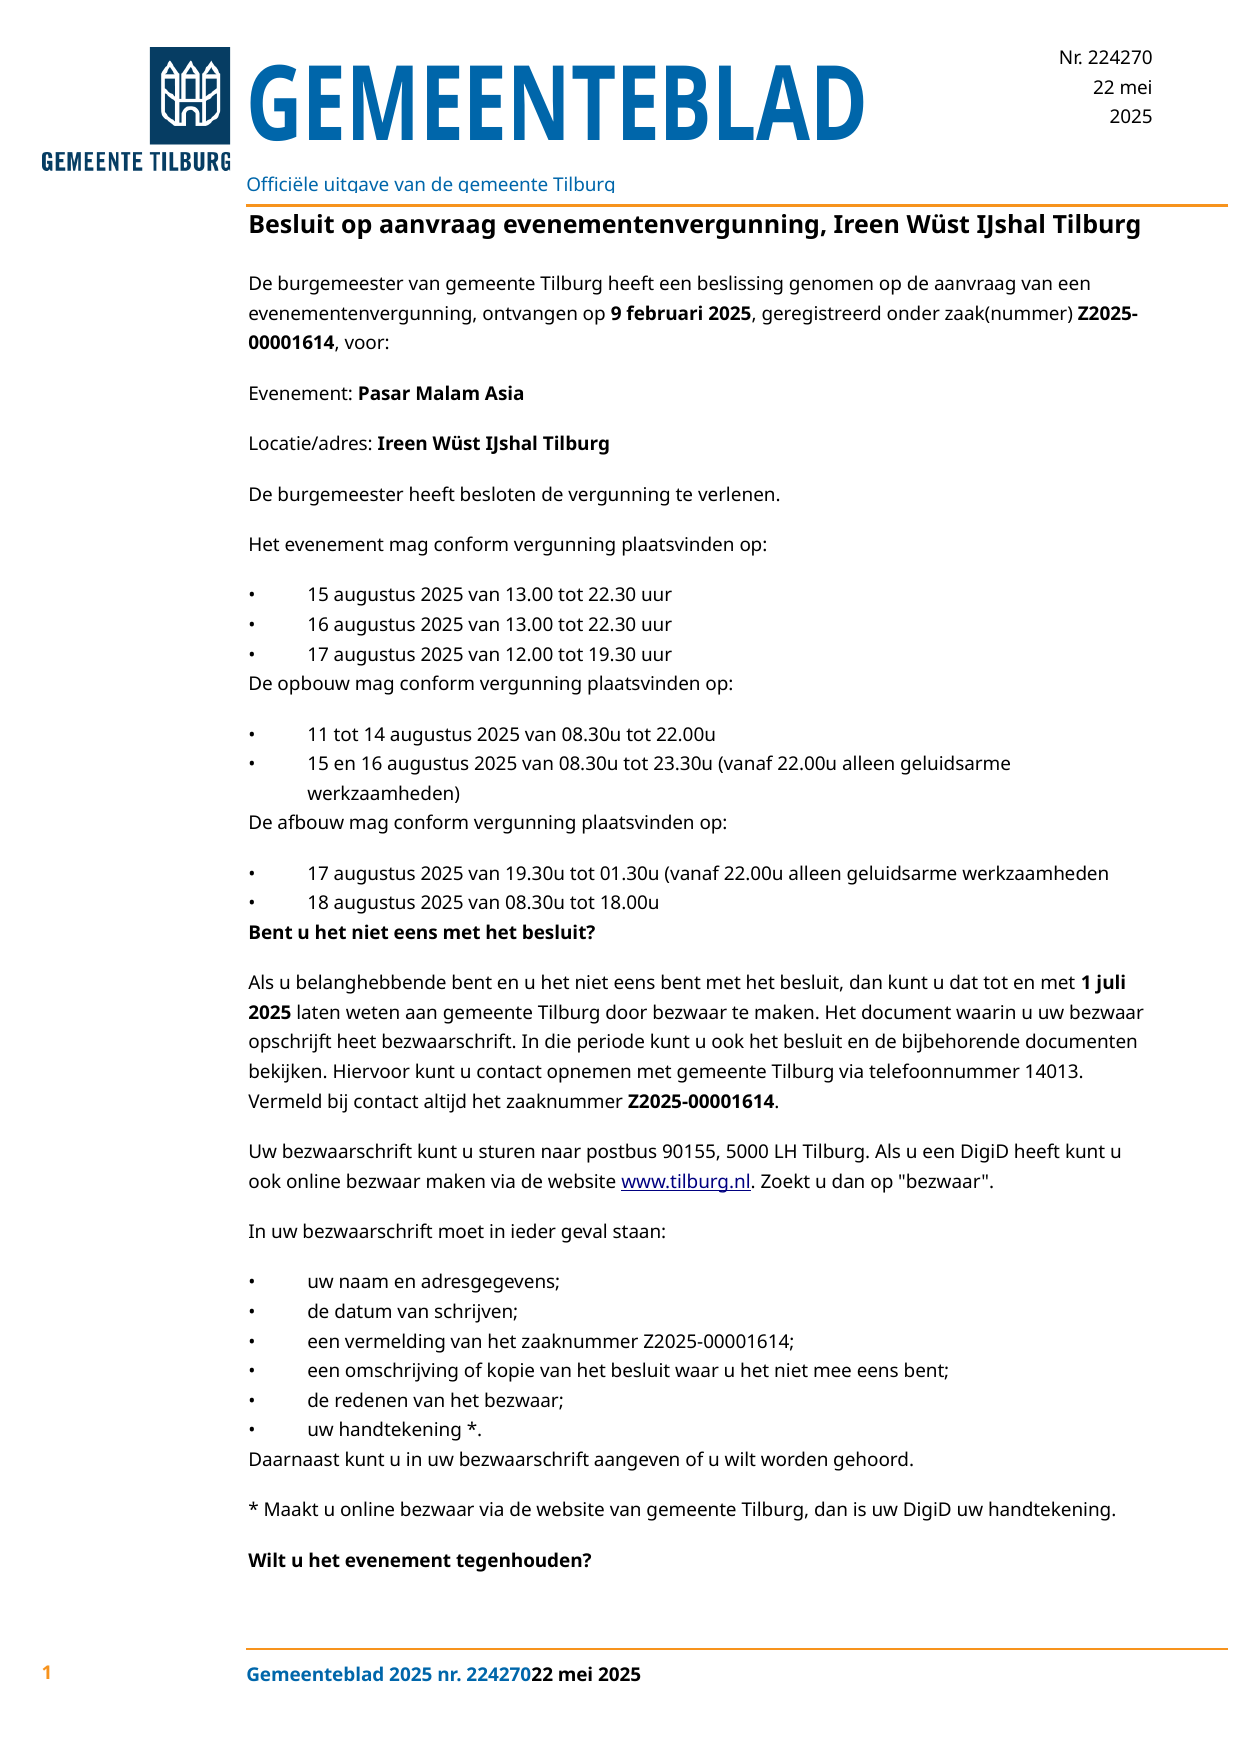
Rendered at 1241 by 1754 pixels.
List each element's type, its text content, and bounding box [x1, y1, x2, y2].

text De burgemeester van gemeente Tilburg heeft een beslissing genomen op de aanvraag van een evenementenvergunning, ontvangen op 9 februari 2025, geregistreerd onder zaak(nummer) Z2025-00001614, voor: [248, 270, 1152, 355]
text Daarnaast kunt u in uw bezwaarschrift aangeven of u wilt worden gehoord. [248, 1446, 1152, 1472]
text De burgemeester heeft besloten de vergunning te verlenen. [248, 481, 1152, 506]
text Uw bezwaarschrift kunt u sturen naar postbus 90155, 5000 LH Tilburg. Als u een DigiD heeft kunt u ook online bezwaar maken via de website www.tilburg.nl. Zoekt u dan op "bezwaar". [248, 1138, 1152, 1193]
list 15 augustus 2025 van 13.00 tot 22.30 uur [248, 582, 1152, 607]
list een vermelding van het zaaknummer Z2025-00001614; [248, 1328, 1152, 1353]
text Evenement: Pasar Malam Asia [248, 380, 1152, 406]
text Bent u het niet eens met het besluit? [248, 919, 1152, 945]
text Het evenement mag conform vergunning plaatsvinden op: [248, 531, 1152, 557]
text * Maakt u online bezwaar via de website van gemeente Tilburg, dan is uw DigiD uw handtekening. [248, 1497, 1152, 1522]
list de datum van schrijven; [248, 1298, 1152, 1324]
list 16 augustus 2025 van 13.00 tot 22.30 uur [248, 611, 1152, 637]
text Wilt u het evenement tegenhouden? [248, 1547, 1152, 1573]
picture [41, 47, 231, 172]
text De afbouw mag conform vergunning plaatsvinden op: [248, 809, 1152, 835]
text De opbouw mag conform vergunning plaatsvinden op: [248, 670, 1152, 696]
list 17 augustus 2025 van 19.30u tot 01.30u (vanaf 22.00u alleen geluidsarme werkzaamheden [248, 860, 1152, 886]
list 18 augustus 2025 van 08.30u tot 18.00u [248, 889, 1152, 915]
list uw naam en adresgegevens; [248, 1269, 1152, 1294]
list 17 augustus 2025 van 12.00 tot 19.30 uur [248, 641, 1152, 666]
list een omschrijving of kopie van het besluit waar u het niet mee eens bent; [248, 1357, 1152, 1383]
text Als u belanghebbende bent en u het niet eens bent met het besluit, dan kunt u dat tot en met 1 juli 2025 laten weten aan gemeente Tilburg door bezwaar te maken. Het document waarin u uw bezwaar opschrijft heet bezwaarschrift. In die periode kunt u ook het besluit en de bijbehorende documenten bekijken. Hiervoor kunt u contact opnemen met gemeente Tilburg via telefoonnummer 14013. Vermeld bij contact altijd het zaaknummer Z2025-00001614. [248, 969, 1152, 1113]
list uw handtekening *. [248, 1417, 1152, 1442]
text Locatie/adres: Ireen Wüst IJshal Tilburg [248, 430, 1152, 456]
list de redenen van het bezwaar; [248, 1387, 1152, 1413]
list 11 tot 14 augustus 2025 van 08.30u tot 22.00u [248, 721, 1152, 746]
text In uw bezwaarschrift moet in ieder geval staan: [248, 1218, 1152, 1244]
list 15 en 16 augustus 2025 van 08.30u tot 23.30u (vanaf 22.00u alleen geluidsarme werkzaamheden) [248, 750, 1152, 806]
text Besluit op aanvraag evenementenvergunning, Ireen Wüst IJshal Tilburg [248, 207, 1152, 241]
